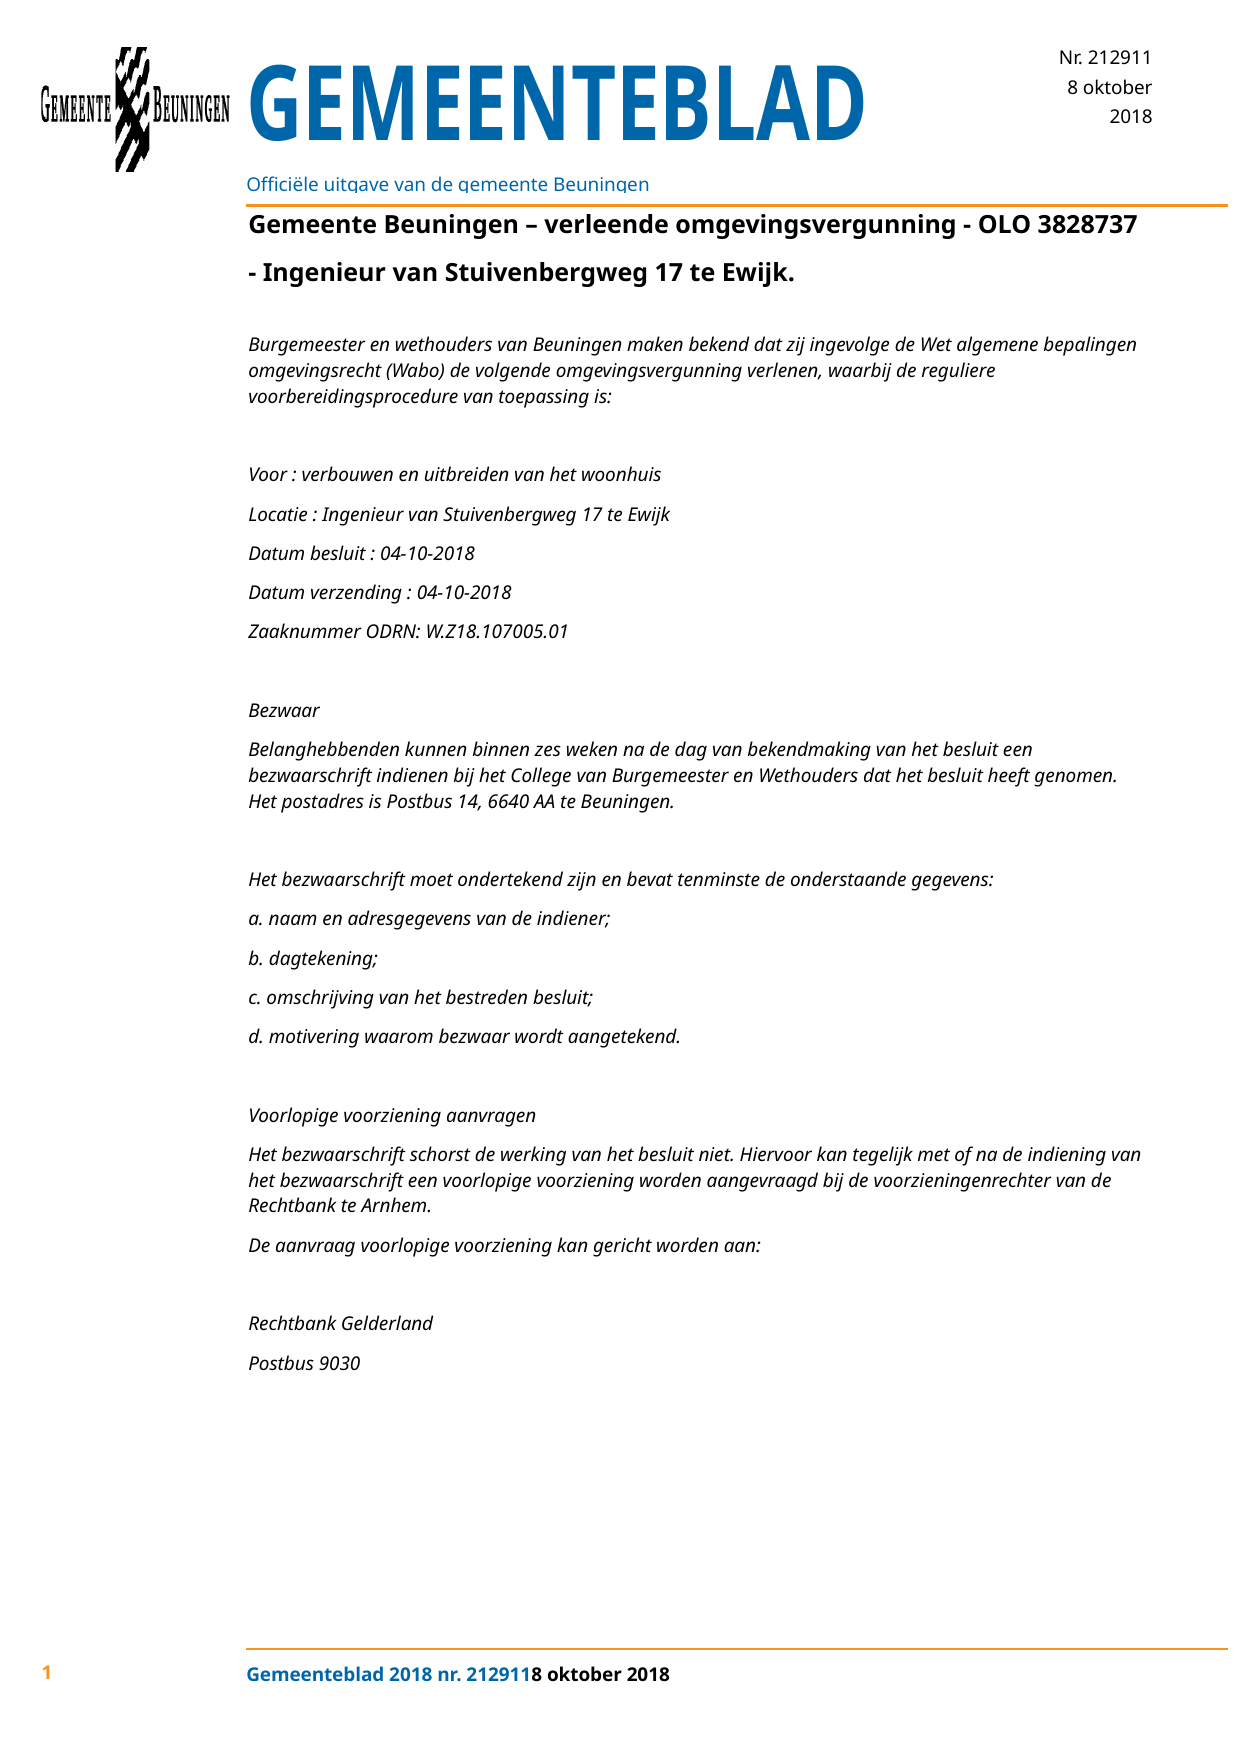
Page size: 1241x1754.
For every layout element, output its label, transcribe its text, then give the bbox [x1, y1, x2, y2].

text Gemeente Beuningen – verleende omgevingsvergunning - OLO 3828737 - Ingenieur van Stuivenbergweg 17 te Ewijk. [248, 207, 1152, 288]
text Locatie : Ingenieur van Stuivenbergweg 17 te Ewijk [248, 501, 1152, 526]
text Belanghebbenden kunnen binnen zes weken na de dag van bekendmaking van het besluit een bezwaarschrift indienen bij het College van Burgemeester en Wethouders dat het besluit heeft genomen. Het postadres is Postbus 14, 6640 AA te Beuningen. [248, 736, 1152, 813]
text Postbus 9030 [248, 1350, 1152, 1376]
text Datum besluit : 04-10-2018 [248, 540, 1152, 566]
text b. dagtekening; [248, 945, 1152, 971]
text Het bezwaarschrift moet ondertekend zijn en bevat tenminste de onderstaande gegevens: [248, 866, 1152, 892]
text Rechtbank Gelderland [248, 1311, 1152, 1336]
text Burgemeester en wethouders van Beuningen maken bekend dat zij ingevolge de Wet algemene bepalingen omgevingsrecht (Wabo) de volgende omgevingsvergunning verlenen, waarbij de reguliere voorbereidingsprocedure van toepassing is: [248, 331, 1152, 409]
text De aanvraag voorlopige voorziening kan gericht worden aan: [248, 1232, 1152, 1258]
text Zaaknummer ODRN: W.Z18.107005.01 [248, 618, 1152, 644]
text Datum verzending : 04-10-2018 [248, 579, 1152, 605]
text Voorlopige voorziening aanvragen [248, 1102, 1152, 1128]
text c. omschrijving van het bestreden besluit; [248, 984, 1152, 1010]
picture [41, 47, 231, 172]
text d. motivering waarom bezwaar wordt aangetekend. [248, 1023, 1152, 1049]
text Bezwaar [248, 697, 1152, 723]
text Voor : verbouwen en uitbreiden van het woonhuis [248, 461, 1152, 487]
text a. naam en adresgegevens van de indiener; [248, 906, 1152, 931]
text Het bezwaarschrift schorst de werking van het besluit niet. Hiervoor kan tegelijk met of na de indiening van het bezwaarschrift een voorlopige voorziening worden aangevraagd bij de voorzieningenrechter van de Rechtbank te Arnhem. [248, 1141, 1152, 1218]
